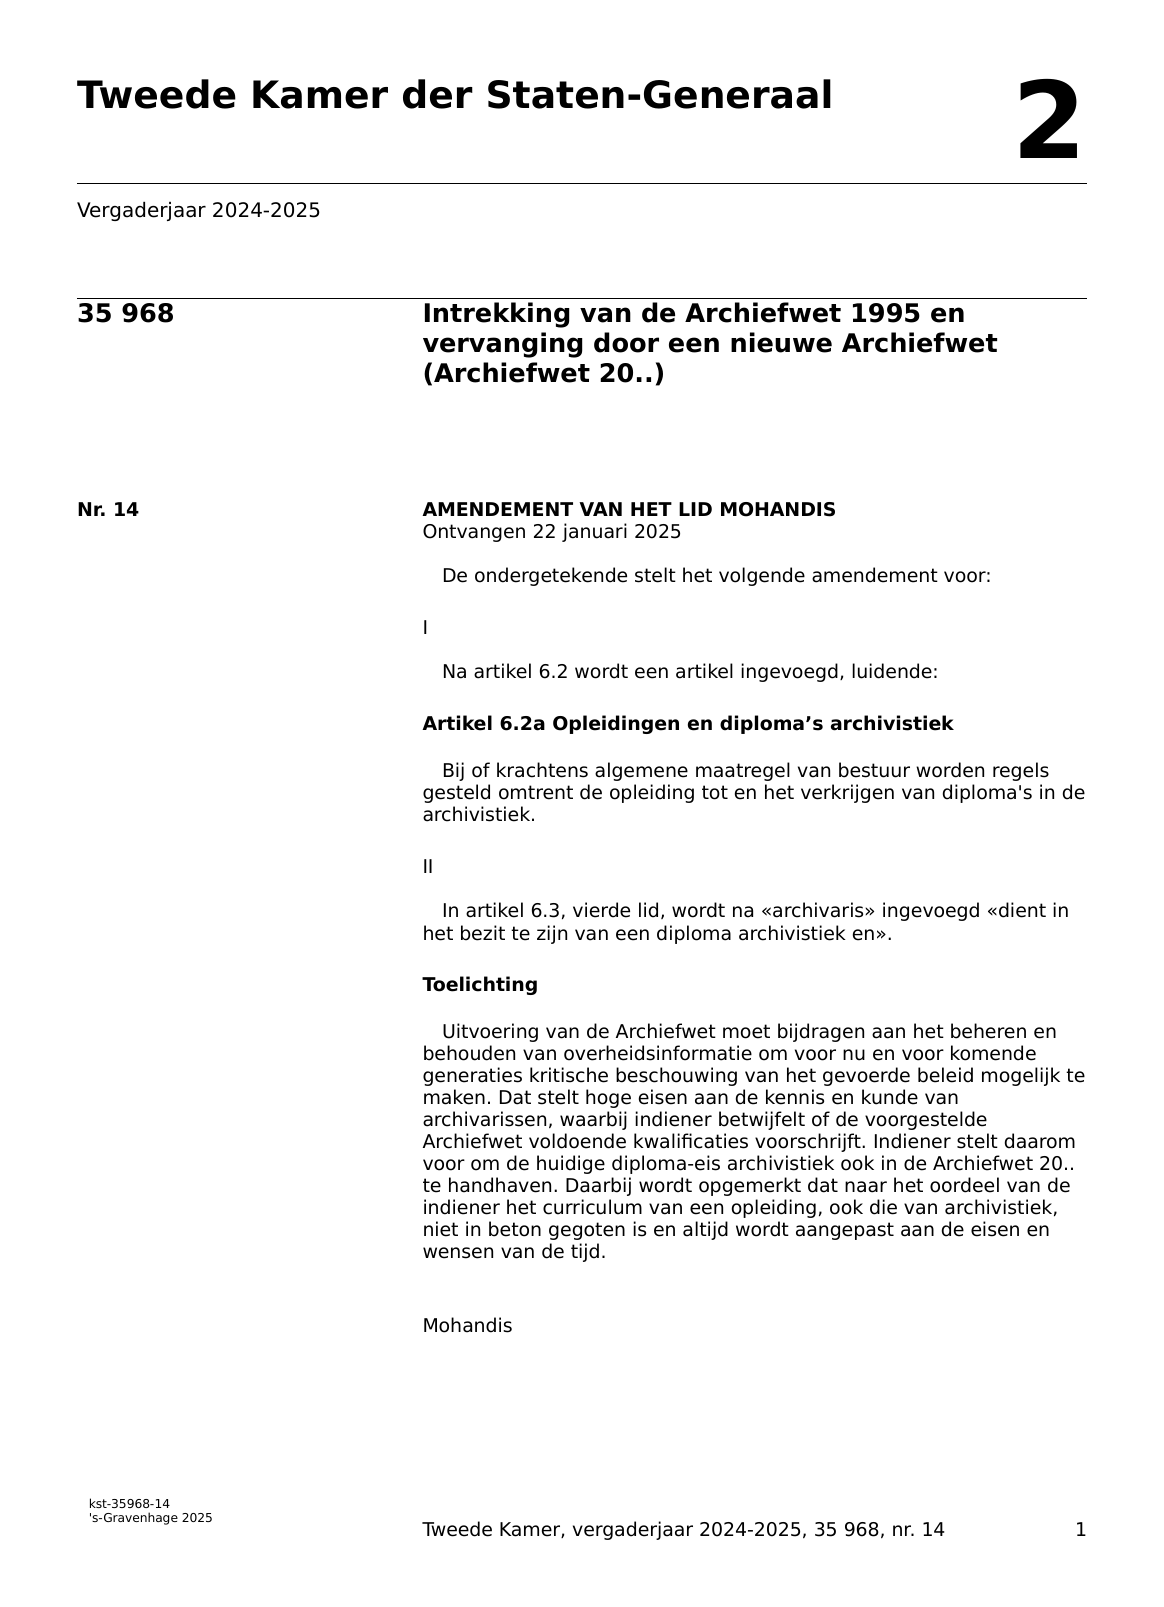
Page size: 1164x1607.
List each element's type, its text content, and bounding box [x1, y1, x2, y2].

subtitle Artikel 6.2a Opleidingen en diploma’s archivistiek [422, 713, 1087, 735]
table_header 2 [886, 59, 1087, 183]
subtitle 35 968 Intrekking van de Archiefwet 1995 en vervanging door een nieuwe Archiefwet (Archiefwet 20..) [77, 299, 1087, 388]
text Bij of krachtens algemene maatregel van bestuur worden regels gesteld omtrent de opleiding tot en het verkrijgen van diploma's in de archivistiek. [422, 760, 1087, 826]
text Uitvoering van de Archiefwet moet bijdragen aan het beheren en behouden van overheidsinformatie om voor nu en voor komende generaties kritische beschouwing van het gevoerde beleid mogelijk te maken. Dat stelt hoge eisen aan de kennis en kunde van archivarissen, waarbij indiener betwijfelt of de voorgestelde Archiefwet voldoende kwalificaties voorschrijft. Indiener stelt daarom voor om de huidige diploma-eis archivistiek ook in de Archiefwet 20.. te handhaven. Daarbij wordt opgemerkt dat naar het oordeel van de indiener het curriculum van een opleiding, ook die van archivistiek, niet in beton gegoten is en altijd wordt aangepast aan de eisen en wensen van de tijd. [422, 1021, 1087, 1263]
text 's-Gravenhage 2025 [88, 1511, 323, 1525]
text Ontvangen 22 januari 2025 [422, 521, 1087, 543]
text De ondergetekende stelt het volgende amendement voor: [422, 565, 1087, 587]
text kst-35968-14 [88, 1497, 323, 1511]
text Na artikel 6.2 wordt een artikel ingevoegd, luidende: [422, 661, 1087, 683]
table_cell Vergaderjaar 2024-2025 [77, 184, 1087, 298]
text In artikel 6.3, vierde lid, wordt na «archivaris» ingevoegd «dient in het bezit te zijn van een diploma archivistiek en». [422, 900, 1087, 944]
subtitle I [422, 617, 1087, 639]
subtitle II [422, 856, 1087, 878]
subtitle Toelichting [422, 974, 1087, 996]
table_header Tweede Kamer der Staten-Generaal [77, 59, 886, 183]
text Mohandis [422, 1293, 1087, 1337]
subtitle Nr. 14 AMENDEMENT VAN HET LID MOHANDIS [77, 499, 1087, 521]
